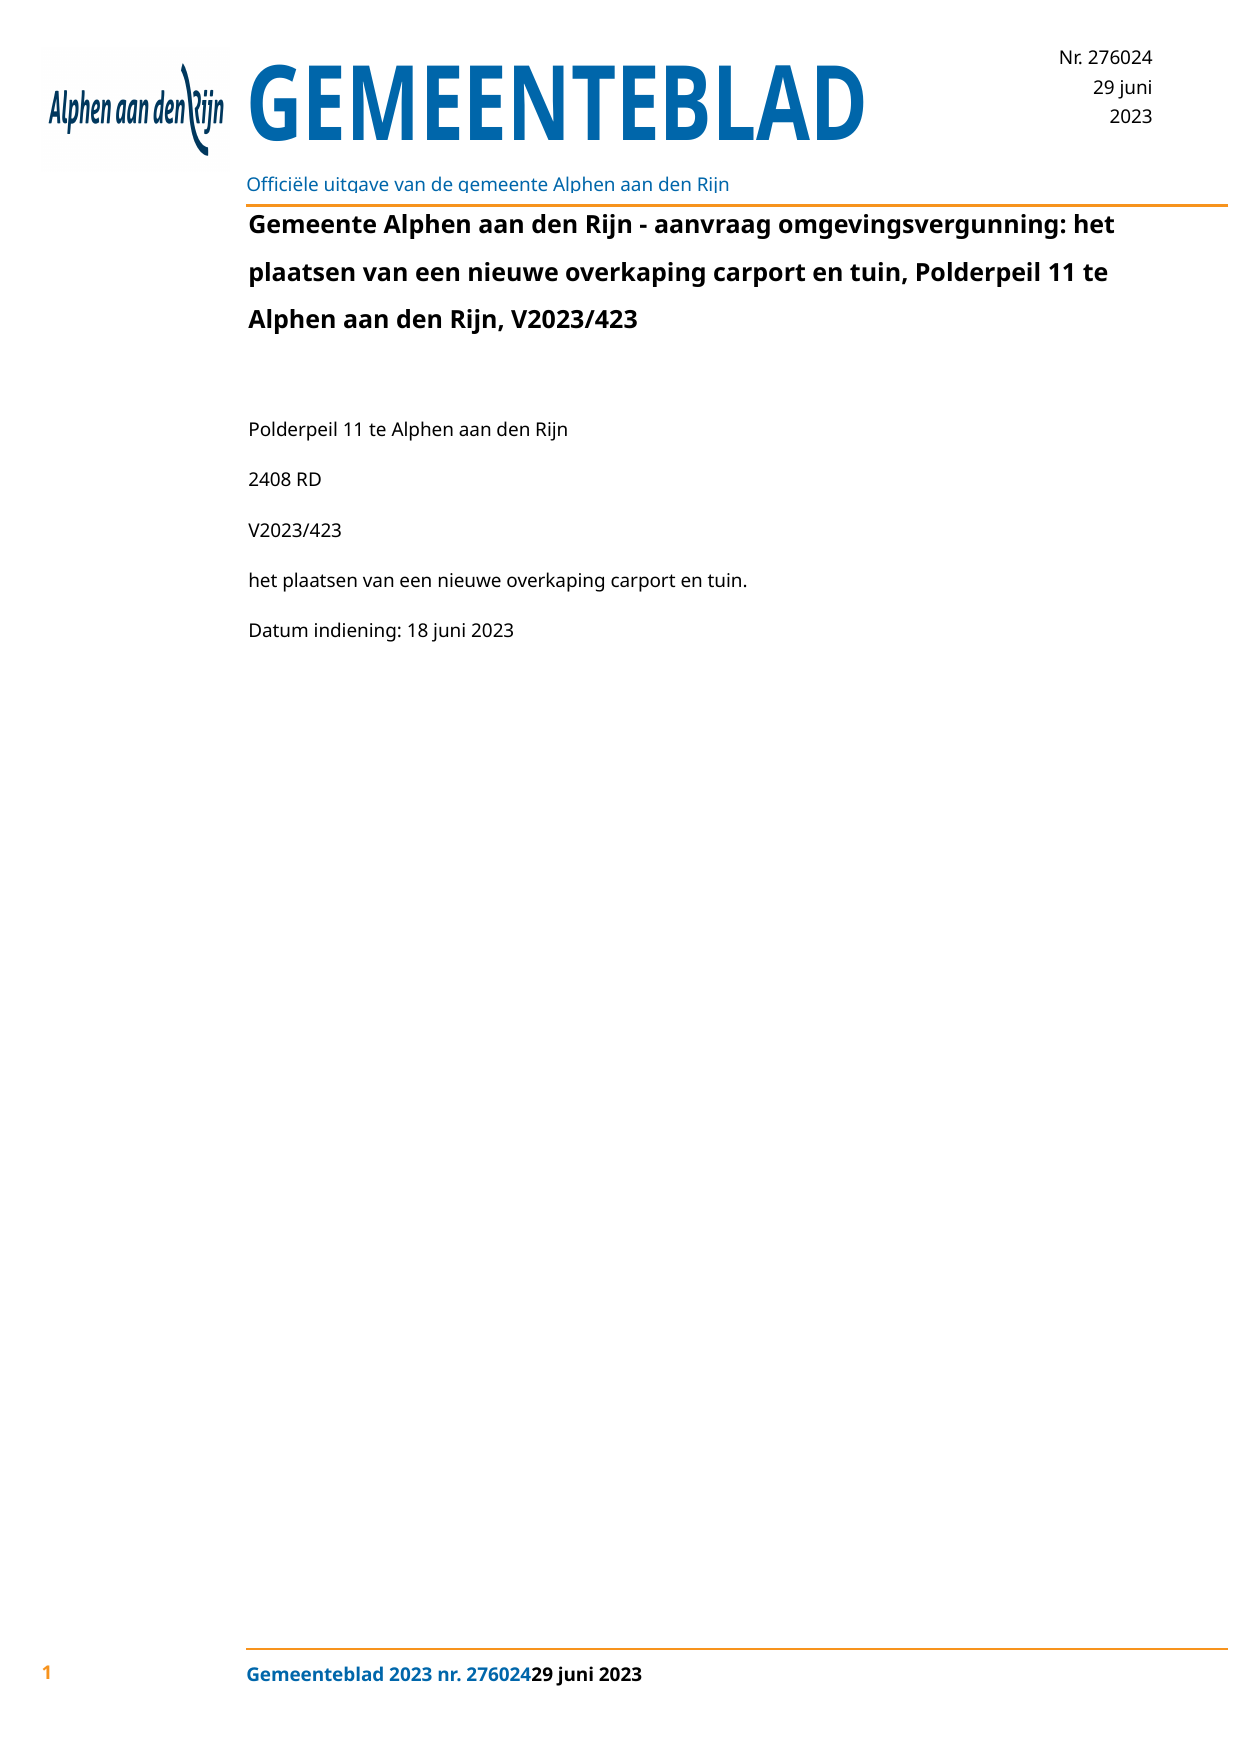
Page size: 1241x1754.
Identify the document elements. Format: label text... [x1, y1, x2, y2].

text 2408 RD [248, 466, 1152, 492]
picture [41, 47, 231, 172]
text V2023/423 [248, 517, 1152, 542]
text Gemeente Alphen aan den Rijn - aanvraag omgevingsvergunning: het plaatsen van een nieuwe overkaping carport en tuin, Polderpeil 11 te Alphen aan den Rijn, V2023/423 [248, 207, 1152, 336]
text Polderpeil 11 te Alphen aan den Rijn [248, 416, 1152, 442]
text het plaatsen van een nieuwe overkaping carport en tuin. [248, 567, 1152, 593]
text Datum indiening: 18 juni 2023 [248, 618, 1152, 643]
